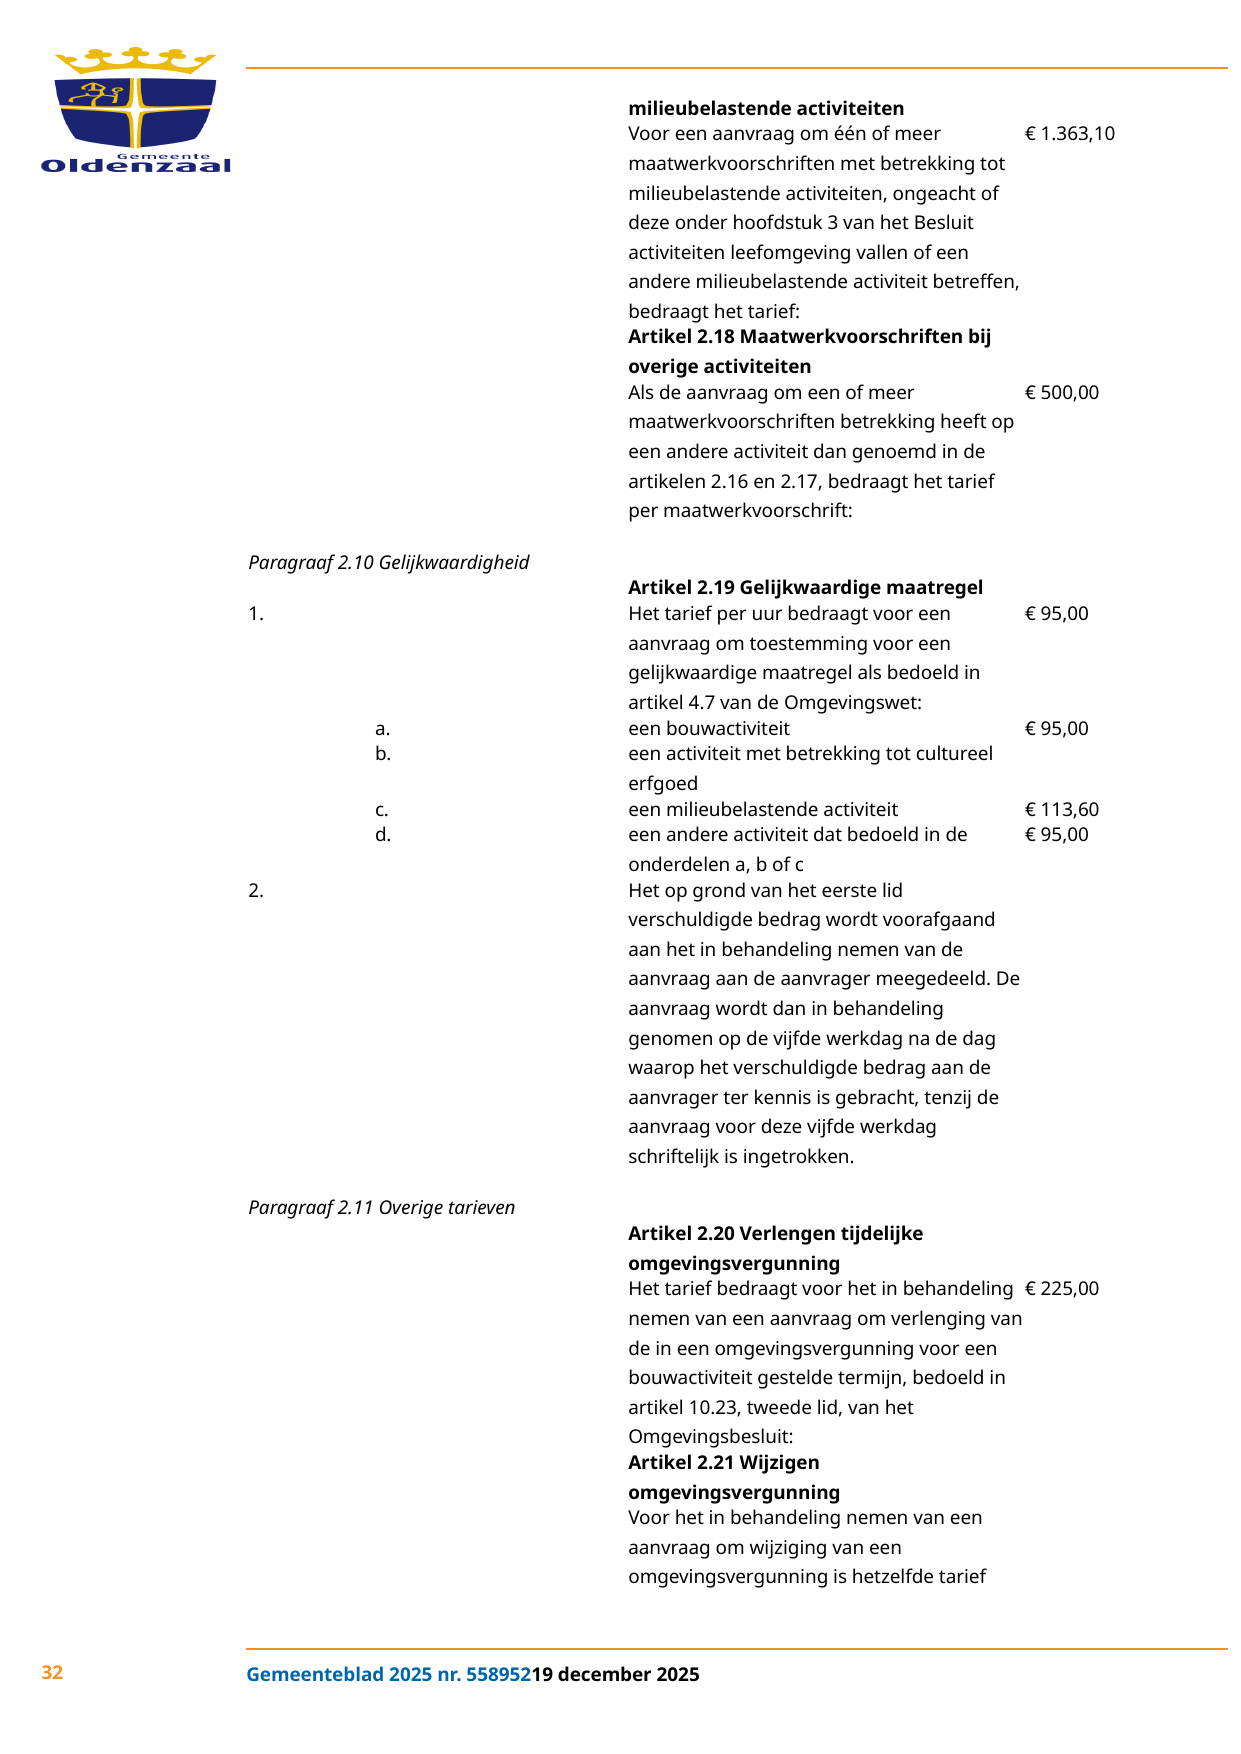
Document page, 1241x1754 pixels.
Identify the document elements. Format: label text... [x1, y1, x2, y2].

table_cell a. [375, 715, 501, 741]
table_cell [375, 1505, 501, 1589]
table_cell [375, 121, 501, 324]
table_cell [248, 822, 375, 877]
table_cell [248, 95, 375, 121]
table_cell Het op grond van het eerste lid verschuldigde bedrag wordt voorafgaand aan het in behandeling nemen van de aanvraag aan de aanvrager meegedeeld. De aanvraag wordt dan in behandeling genomen op de vijfde werkdag na de dag waarop het verschuldigde bedrag aan de aanvrager ter kennis is gebracht, tenzij de aanvraag voor deze vijfde werkdag schriftelijk is ingetrokken. [628, 877, 1025, 1169]
table_cell [248, 715, 375, 741]
table_cell [248, 121, 375, 324]
table_cell [248, 1169, 375, 1194]
table_cell [501, 379, 628, 523]
table_cell [248, 1449, 375, 1504]
table_cell [501, 95, 628, 121]
table_cell Voor het in behandeling nemen van een aanvraag om wijziging van een omgevingsvergunning is hetzelfde tarief [628, 1505, 1025, 1589]
table_cell [501, 121, 628, 324]
table_cell [501, 600, 628, 715]
table_cell [501, 822, 628, 877]
table_cell [248, 379, 375, 523]
table_cell [1025, 324, 1152, 379]
table_cell Artikel 2.19 Gelijkwaardige maatregel [628, 575, 1025, 600]
table_cell Paragraaf 2.10 Gelijkwaardigheid [248, 549, 1025, 574]
table_cell € 500,00 [1025, 379, 1152, 523]
table_cell [375, 1220, 501, 1276]
table_cell [375, 575, 501, 600]
table_cell [375, 95, 501, 121]
table_cell [1025, 549, 1152, 574]
table_cell [628, 1169, 1025, 1194]
table_cell [248, 523, 375, 549]
table_cell [1025, 1220, 1152, 1276]
table_cell c. [375, 796, 501, 822]
table_cell [248, 1220, 375, 1276]
table_cell [375, 1169, 501, 1194]
table_cell [501, 796, 628, 822]
table_cell Paragraaf 2.11 Overige tarieven [248, 1195, 1025, 1220]
table_cell [1025, 741, 1152, 796]
table_cell [501, 1169, 628, 1194]
table_cell € 95,00 [1025, 822, 1152, 877]
table_cell [375, 877, 501, 1169]
table_cell € 95,00 [1025, 600, 1152, 715]
table_cell [1025, 1169, 1152, 1194]
table_cell [628, 523, 1025, 549]
table_cell een milieubelastende activiteit [628, 796, 1025, 822]
table_cell Het tarief bedraagt voor het in behandeling nemen van een aanvraag om verlenging van de in een omgevingsvergunning voor een bouwactiviteit gestelde termijn, bedoeld in artikel 10.23, tweede lid, van het Omgevingsbesluit: [628, 1276, 1025, 1449]
table_cell d. [375, 822, 501, 877]
table_cell [248, 1276, 375, 1449]
table_cell [1025, 523, 1152, 549]
table_cell [375, 523, 501, 549]
table_cell [248, 575, 375, 600]
table_cell [1025, 877, 1152, 1169]
table_cell Artikel 2.21 Wijzigen omgevingsvergunning [628, 1449, 1025, 1504]
table_cell € 95,00 [1025, 715, 1152, 741]
table_cell Als de aanvraag om een of meer maatwerkvoorschriften betrekking heeft op een andere activiteit dan genoemd in de artikelen 2.16 en 2.17, bedraagt het tarief per maatwerkvoorschrift: [628, 379, 1025, 523]
table_cell [501, 324, 628, 379]
table_cell 2. [248, 877, 375, 1169]
table_cell milieubelastende activiteiten [628, 95, 1025, 121]
table_cell b. [375, 741, 501, 796]
table_cell [248, 324, 375, 379]
table_cell [375, 379, 501, 523]
table_cell [375, 1276, 501, 1449]
table_cell [501, 1276, 628, 1449]
table_cell [501, 575, 628, 600]
table_cell Artikel 2.18 Maatwerkvoorschriften bij overige activiteiten [628, 324, 1025, 379]
table_cell [1025, 575, 1152, 600]
table_cell Voor een aanvraag om één of meer maatwerkvoorschriften met betrekking tot milieubelastende activiteiten, ongeacht of deze onder hoofdstuk 3 van het Besluit activiteiten leefomgeving vallen of een andere milieubelastende activiteit betreffen, bedraagt het tarief: [628, 121, 1025, 324]
table_cell € 1.363,10 [1025, 121, 1152, 324]
table_cell [501, 715, 628, 741]
table_cell [375, 1449, 501, 1504]
table_cell Artikel 2.20 Verlengen tijdelijke omgevingsvergunning [628, 1220, 1025, 1276]
table_cell [501, 523, 628, 549]
table_cell [248, 741, 375, 796]
table_cell [1025, 95, 1152, 121]
table_cell [501, 877, 628, 1169]
table_cell [248, 1505, 375, 1589]
table_cell 1. [248, 600, 375, 715]
table_cell een activiteit met betrekking tot cultureel erfgoed [628, 741, 1025, 796]
table_cell [501, 1220, 628, 1276]
table_cell € 113,60 [1025, 796, 1152, 822]
table_cell [1025, 1195, 1152, 1220]
picture [41, 47, 231, 172]
table_cell een andere activiteit dat bedoeld in de onderdelen a, b of c [628, 822, 1025, 877]
table_cell een bouwactiviteit [628, 715, 1025, 741]
table_cell [501, 741, 628, 796]
table_cell [375, 324, 501, 379]
table_cell [1025, 1449, 1152, 1504]
table_cell Het tarief per uur bedraagt voor een aanvraag om toestemming voor een gelijkwaardige maatregel als bedoeld in artikel 4.7 van de Omgevingswet: [628, 600, 1025, 715]
table_cell € 225,00 [1025, 1276, 1152, 1449]
table_cell [375, 600, 501, 715]
table_cell [501, 1449, 628, 1504]
table_cell [501, 1505, 628, 1589]
table_cell [248, 796, 375, 822]
table_cell [1025, 1505, 1152, 1589]
